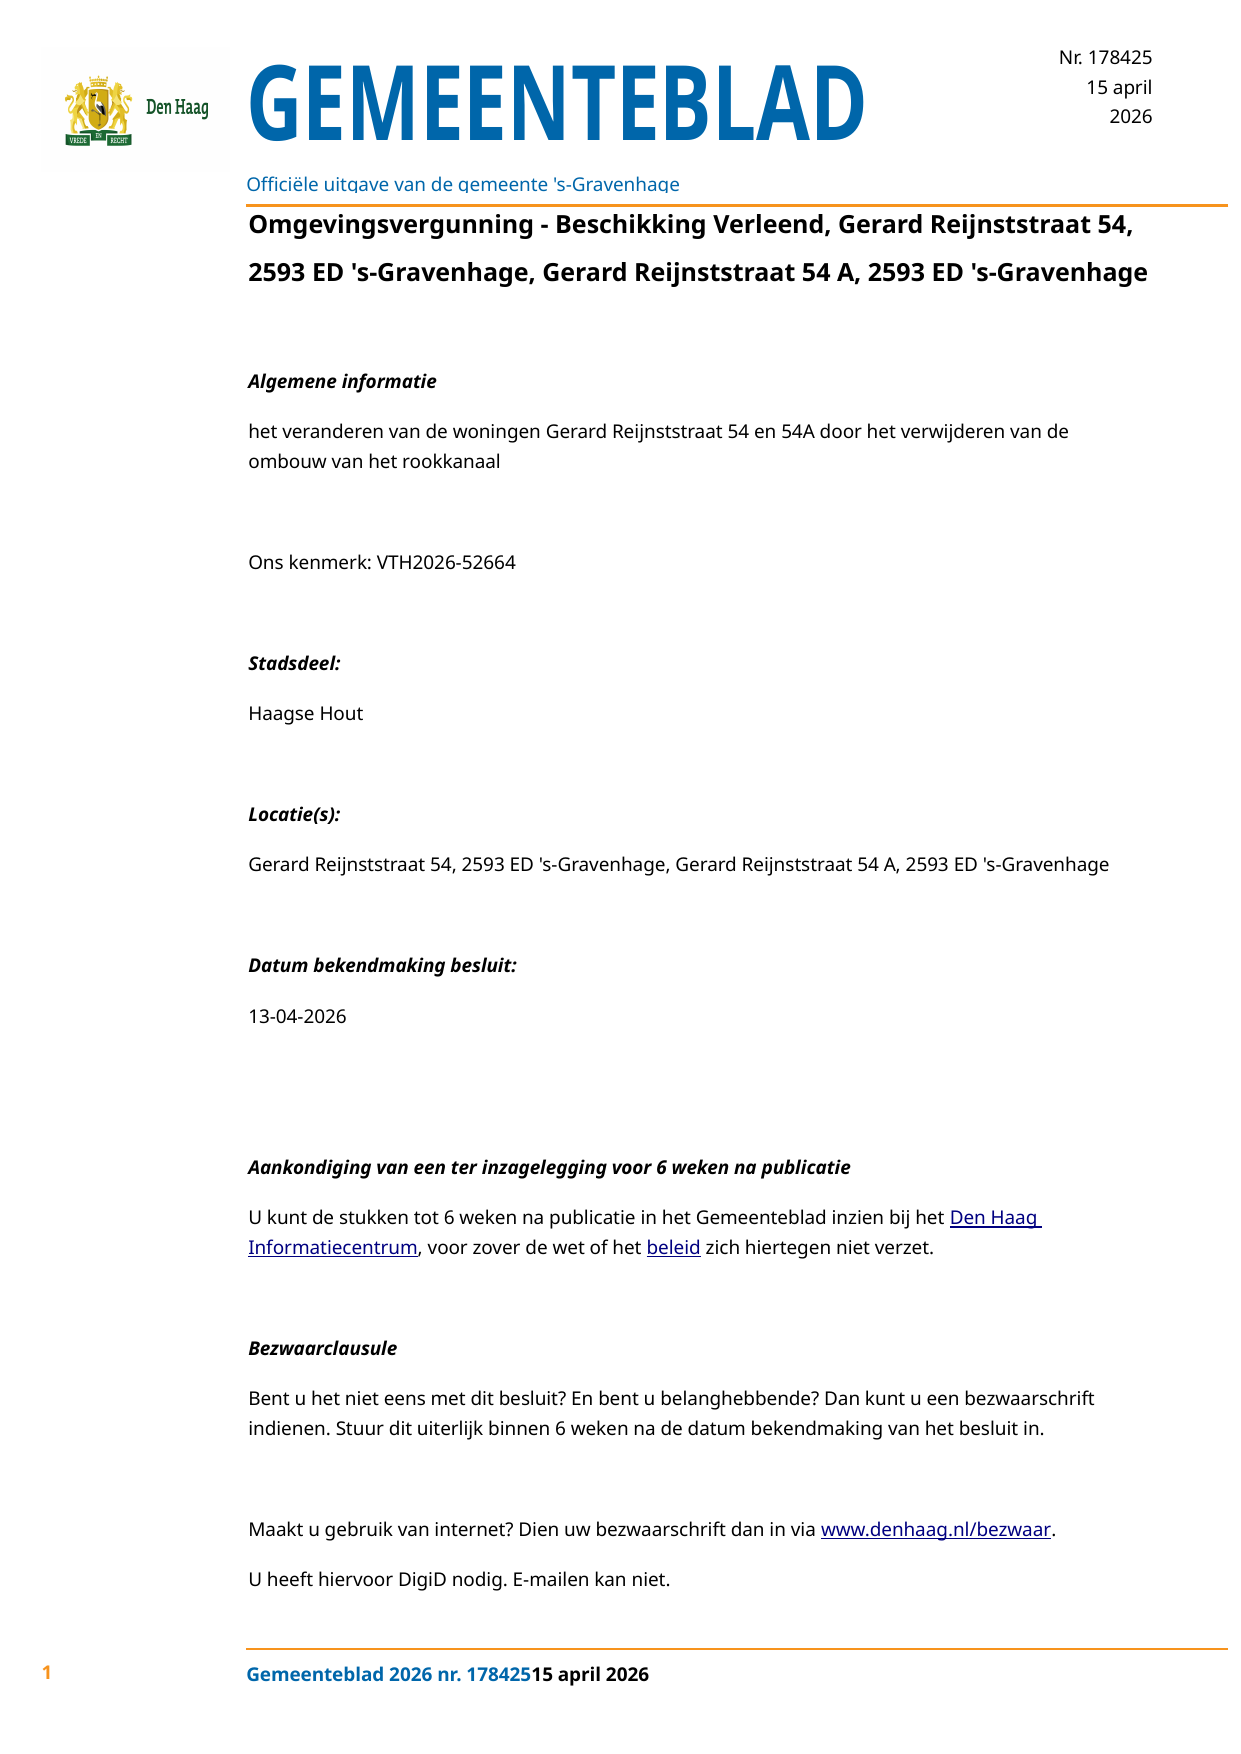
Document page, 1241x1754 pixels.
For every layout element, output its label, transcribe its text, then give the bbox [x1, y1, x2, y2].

text U kunt de stukken tot 6 weken na publicatie in het Gemeenteblad inzien bij het Den Haag Informatiecentrum, voor zover de wet of het beleid zich hiertegen niet verzet. [248, 1204, 1152, 1260]
text het veranderen van de woningen Gerard Reijnststraat 54 en 54A door het verwijderen van de ombouw van het rookkanaal [248, 419, 1152, 474]
text Maakt u gebruik van internet? Dien uw bezwaarschrift dan in via www.denhaag.nl/bezwaar. [248, 1516, 1152, 1542]
text Bezwaarclausule [248, 1335, 1152, 1361]
text Bent u het niet eens met dit besluit? En bent u belanghebbende? Dan kunt u een bezwaarschrift indienen. Stuur dit uiterlijk binnen 6 weken na de datum bekendmaking van het besluit in. [248, 1385, 1152, 1441]
text Ons kenmerk: VTH2026-52664 [248, 549, 1152, 575]
text Aankondiging van een ter inzagelegging voor 6 weken na publicatie [248, 1154, 1152, 1180]
text U heeft hiervoor DigiD nodig. E-mailen kan niet. [248, 1566, 1152, 1592]
text Locatie(s): [248, 801, 1152, 827]
text Algemene informatie [248, 368, 1152, 394]
text Haagse Hout [248, 700, 1152, 726]
picture [41, 47, 231, 172]
text Gerard Reijnststraat 54, 2593 ED 's-Gravenhage, Gerard Reijnststraat 54 A, 2593 ED 's-Gravenhage [248, 852, 1152, 877]
text 13-04-2026 [248, 1003, 1152, 1029]
text Omgevingsvergunning - Beschikking Verleend, Gerard Reijnststraat 54, 2593 ED 's-Gravenhage, Gerard Reijnststraat 54 A, 2593 ED 's-Gravenhage [248, 207, 1152, 288]
text Datum bekendmaking besluit: [248, 952, 1152, 978]
text Stadsdeel: [248, 650, 1152, 676]
